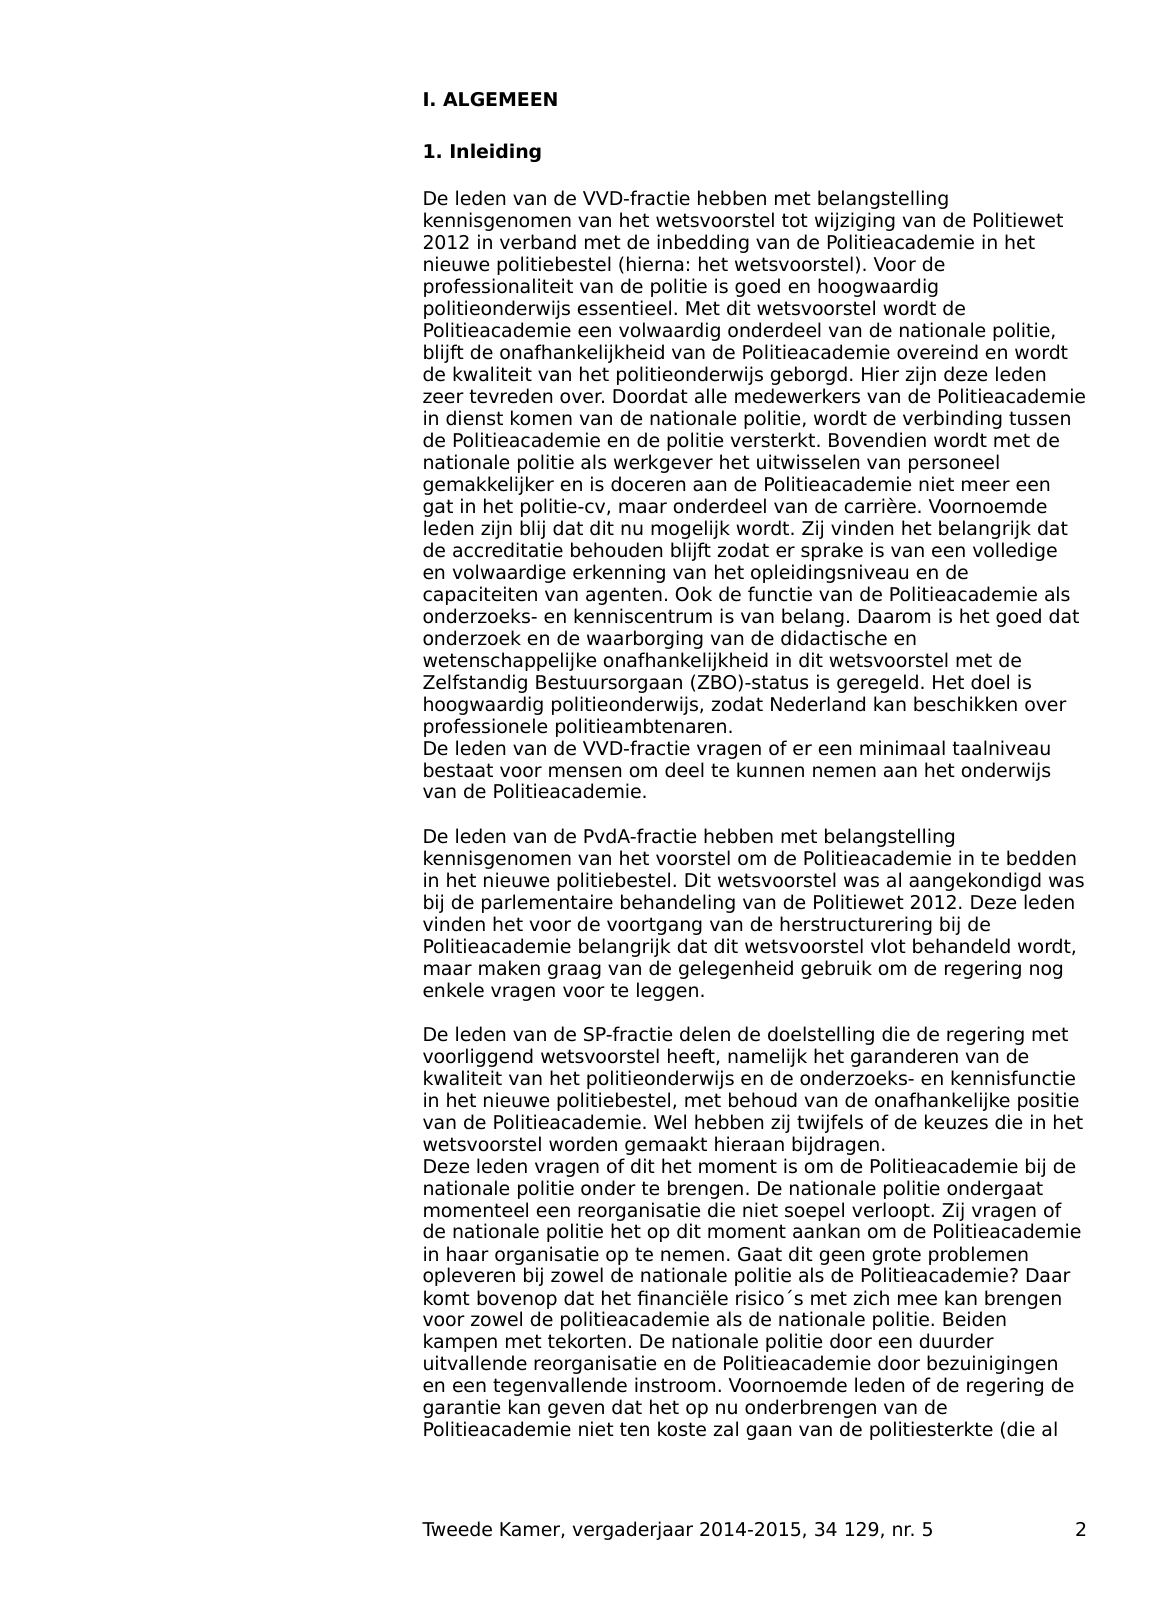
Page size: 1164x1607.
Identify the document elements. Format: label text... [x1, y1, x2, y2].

subtitle 1. Inleiding [422, 141, 1087, 163]
text De leden van de PvdA-fractie hebben met belangstelling kennisgenomen van het voorstel om de Politieacademie in te bedden in het nieuwe politiebestel. Dit wetsvoorstel was al aangekondigd was bij de parlementaire behandeling van de Politiewet 2012. Deze leden vinden het voor de voortgang van de herstructurering bij de Politieacademie belangrijk dat dit wetsvoorstel vlot behandeld wordt, maar maken graag van de gelegenheid gebruik om de regering nog enkele vragen voor te leggen. [422, 826, 1087, 1001]
text De leden van de VVD-fractie vragen of er een minimaal taalniveau bestaat voor mensen om deel te kunnen nemen aan het onderwijs van de Politieacademie. [422, 737, 1087, 803]
text De leden van de SP-fractie delen de doelstelling die de regering met voorliggend wetsvoorstel heeft, namelijk het garanderen van de kwaliteit van het politieonderwijs en de onderzoeks- en kennisfunctie in het nieuwe politiebestel, met behoud van de onafhankelijke positie van de Politieacademie. Wel hebben zij twijfels of de keuzes die in het wetsvoorstel worden gemaakt hieraan bijdragen. [422, 1024, 1087, 1156]
subtitle I. ALGEMEEN [422, 89, 1087, 111]
text Deze leden vragen of dit het moment is om de Politieacademie bij de nationale politie onder te brengen. De nationale politie ondergaat momenteel een reorganisatie die niet soepel verloopt. Zij vragen of de nationale politie het op dit moment aankan om de Politieacademie in haar organisatie op te nemen. Gaat dit geen grote problemen opleveren bij zowel de nationale politie als de Politieacademie? Daar komt bovenop dat het financiële risico´s met zich mee kan brengen voor zowel de politieacademie als de nationale politie. Beiden kampen met tekorten. De nationale politie door een duurder uitvallende reorganisatie en de Politieacademie door bezuinigingen en een tegenvallende instroom. Voornoemde leden of de regering de garantie kan geven dat het op nu onderbrengen van de Politieacademie niet ten koste zal gaan van de politiesterkte (die al [422, 1156, 1087, 1441]
text De leden van de VVD-fractie hebben met belangstelling kennisgenomen van het wetsvoorstel tot wijziging van de Politiewet 2012 in verband met de inbedding van de Politieacademie in het nieuwe politiebestel (hierna: het wetsvoorstel). Voor de professionaliteit van de politie is goed en hoogwaardig politieonderwijs essentieel. Met dit wetsvoorstel wordt de Politieacademie een volwaardig onderdeel van de nationale politie, blijft de onafhankelijkheid van de Politieacademie overeind en wordt de kwaliteit van het politieonderwijs geborgd. Hier zijn deze leden zeer tevreden over. Doordat alle medewerkers van de Politieacademie in dienst komen van de nationale politie, wordt de verbinding tussen de Politieacademie en de politie versterkt. Bovendien wordt met de nationale politie als werkgever het uitwisselen van personeel gemakkelijker en is doceren aan de Politieacademie niet meer een gat in het politie-cv, maar onderdeel van de carrière. Voornoemde leden zijn blij dat dit nu mogelijk wordt. Zij vinden het belangrijk dat de accreditatie behouden blijft zodat er sprake is van een volledige en volwaardige erkenning van het opleidingsniveau en de capaciteiten van agenten. Ook de functie van de Politieacademie als onderzoeks- en kenniscentrum is van belang. Daarom is het goed dat onderzoek en de waarborging van de didactische en wetenschappelijke onafhankelijkheid in dit wetsvoorstel met de Zelfstandig Bestuursorgaan (ZBO)-status is geregeld. Het doel is hoogwaardig politieonderwijs, zodat Nederland kan beschikken over professionele politieambtenaren. [422, 188, 1087, 737]
